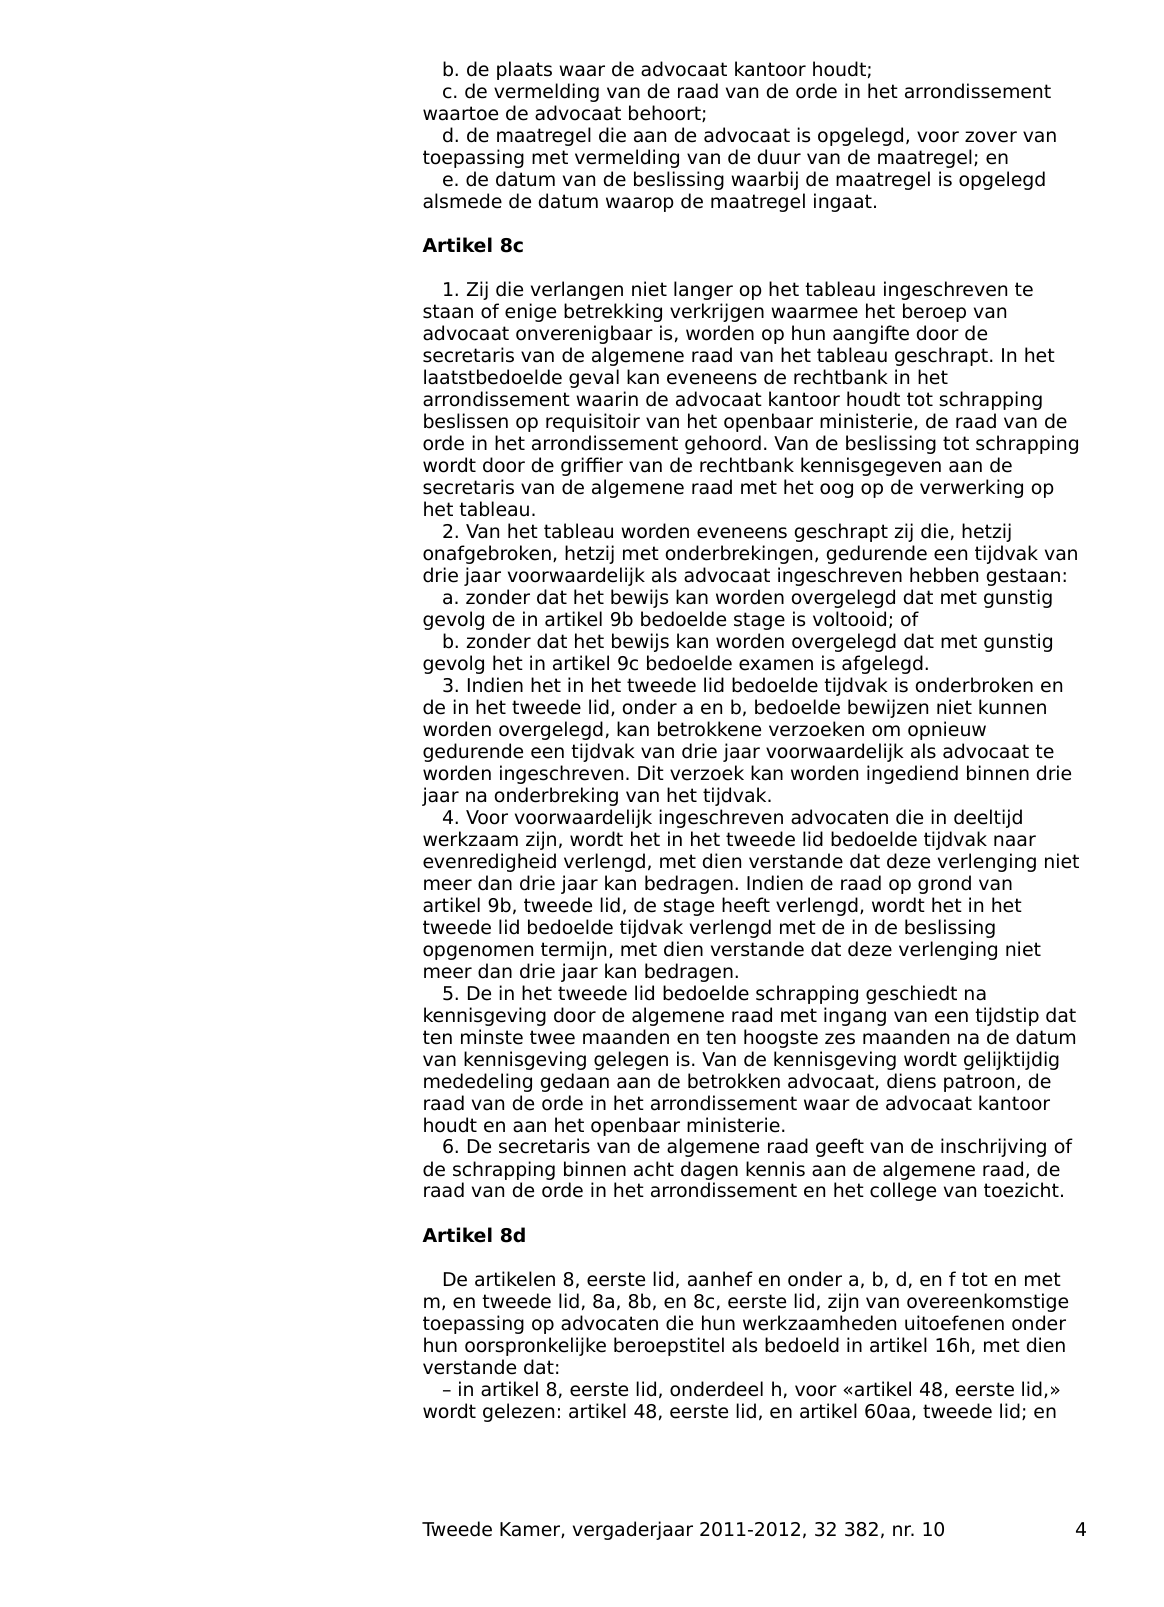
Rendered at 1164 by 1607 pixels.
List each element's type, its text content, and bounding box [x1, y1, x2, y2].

text c. de vermelding van de raad van de orde in het arrondissement waartoe de advocaat behoort; [422, 81, 1087, 125]
text 3. Indien het in het tweede lid bedoelde tijdvak is onderbroken en de in het tweede lid, onder a en b, bedoelde bewijzen niet kunnen worden overgelegd, kan betrokkene verzoeken om opnieuw gedurende een tijdvak van drie jaar voorwaardelijk als advocaat te worden ingeschreven. Dit verzoek kan worden ingediend binnen drie jaar na onderbreking van het tijdvak. [422, 675, 1087, 807]
text 2. Van het tableau worden eveneens geschrapt zij die, hetzij onafgebroken, hetzij met onderbrekingen, gedurende een tijdvak van drie jaar voorwaardelijk als advocaat ingeschreven hebben gestaan: [422, 521, 1087, 587]
text De artikelen 8, eerste lid, aanhef en onder a, b, d, en f tot en met m, en tweede lid, 8a, 8b, en 8c, eerste lid, zijn van overeenkomstige toepassing op advocaten die hun werkzaamheden uitoefenen onder hun oorspronkelijke beroepstitel als bedoeld in artikel 16h, met dien verstande dat: [422, 1269, 1087, 1379]
text – in artikel 8, eerste lid, onderdeel h, voor «artikel 48, eerste lid,» wordt gelezen: artikel 48, eerste lid, en artikel 60aa, tweede lid; en [422, 1379, 1087, 1423]
text e. de datum van de beslissing waarbij de maatregel is opgelegd alsmede de datum waarop de maatregel ingaat. [422, 169, 1087, 213]
text 6. De secretaris van de algemene raad geeft van de inschrijving of de schrapping binnen acht dagen kennis aan de algemene raad, de raad van de orde in het arrondissement en het college van toezicht. [422, 1136, 1087, 1202]
text 5. De in het tweede lid bedoelde schrapping geschiedt na kennisgeving door de algemene raad met ingang van een tijdstip dat ten minste twee maanden en ten hoogste zes maanden na de datum van kennisgeving gelegen is. Van de kennisgeving wordt gelijktijdig mededeling gedaan aan de betrokken advocaat, diens patroon, de raad van de orde in het arrondissement waar de advocaat kantoor houdt en aan het openbaar ministerie. [422, 983, 1087, 1136]
text a. zonder dat het bewijs kan worden overgelegd dat met gunstig gevolg de in artikel 9b bedoelde stage is voltooid; of [422, 587, 1087, 631]
text 1. Zij die verlangen niet langer op het tableau ingeschreven te staan of enige betrekking verkrijgen waarmee het beroep van advocaat onverenigbaar is, worden op hun aangifte door de secretaris van de algemene raad van het tableau geschrapt. In het laatstbedoelde geval kan eveneens de rechtbank in het arrondissement waarin de advocaat kantoor houdt tot schrapping beslissen op requisitoir van het openbaar ministerie, de raad van de orde in het arrondissement gehoord. Van de beslissing tot schrapping wordt door de griffier van de rechtbank kennisgegeven aan de secretaris van de algemene raad met het oog op de verwerking op het tableau. [422, 279, 1087, 521]
text b. de plaats waar de advocaat kantoor houdt; [422, 59, 1087, 81]
text d. de maatregel die aan de advocaat is opgelegd, voor zover van toepassing met vermelding van de duur van de maatregel; en [422, 125, 1087, 169]
subtitle Artikel 8c [422, 235, 1087, 257]
subtitle Artikel 8d [422, 1224, 1087, 1247]
text b. zonder dat het bewijs kan worden overgelegd dat met gunstig gevolg het in artikel 9c bedoelde examen is afgelegd. [422, 631, 1087, 675]
text 4. Voor voorwaardelijk ingeschreven advocaten die in deeltijd werkzaam zijn, wordt het in het tweede lid bedoelde tijdvak naar evenredigheid verlengd, met dien verstande dat deze verlenging niet meer dan drie jaar kan bedragen. Indien de raad op grond van artikel 9b, tweede lid, de stage heeft verlengd, wordt het in het tweede lid bedoelde tijdvak verlengd met de in de beslissing opgenomen termijn, met dien verstande dat deze verlenging niet meer dan drie jaar kan bedragen. [422, 807, 1087, 983]
